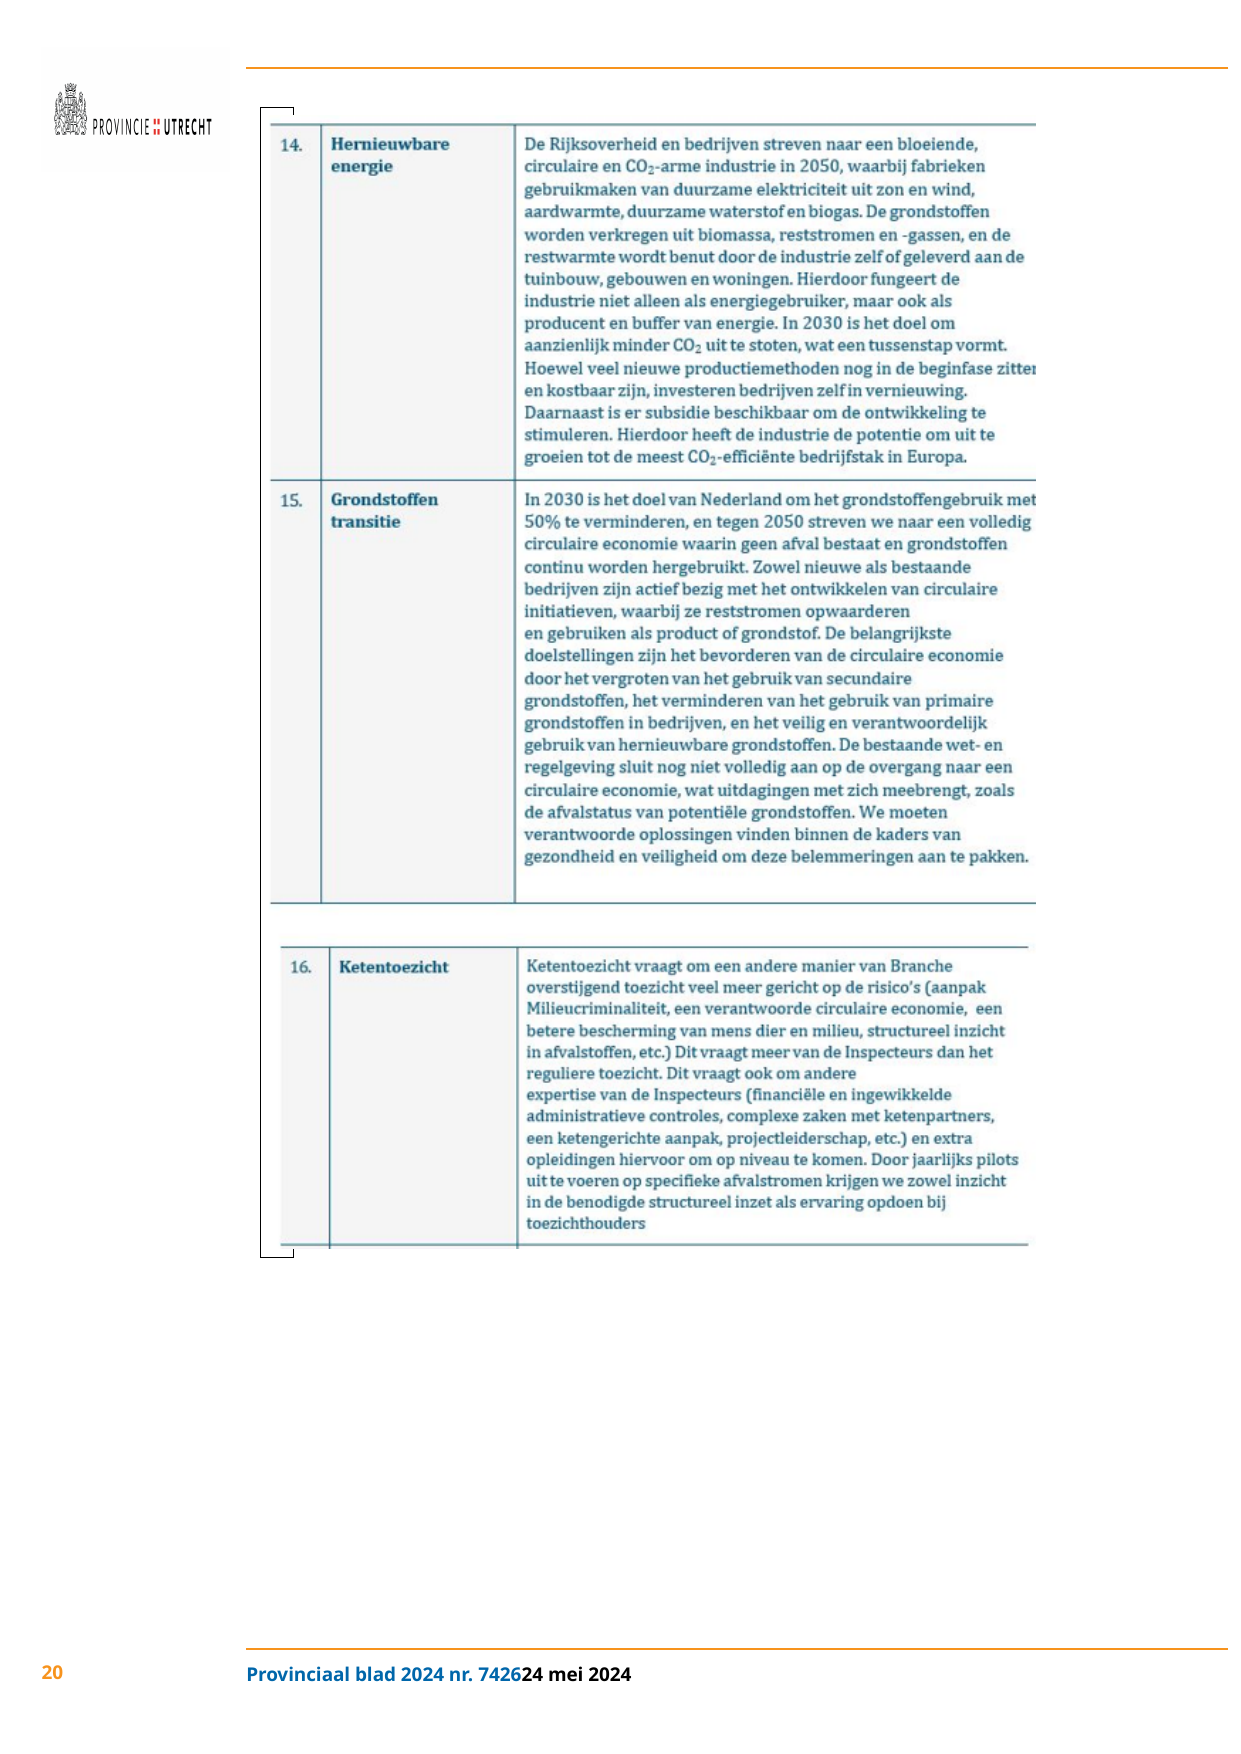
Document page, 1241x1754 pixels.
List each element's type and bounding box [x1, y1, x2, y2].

picture [268, 115, 1036, 1249]
picture [41, 47, 231, 172]
